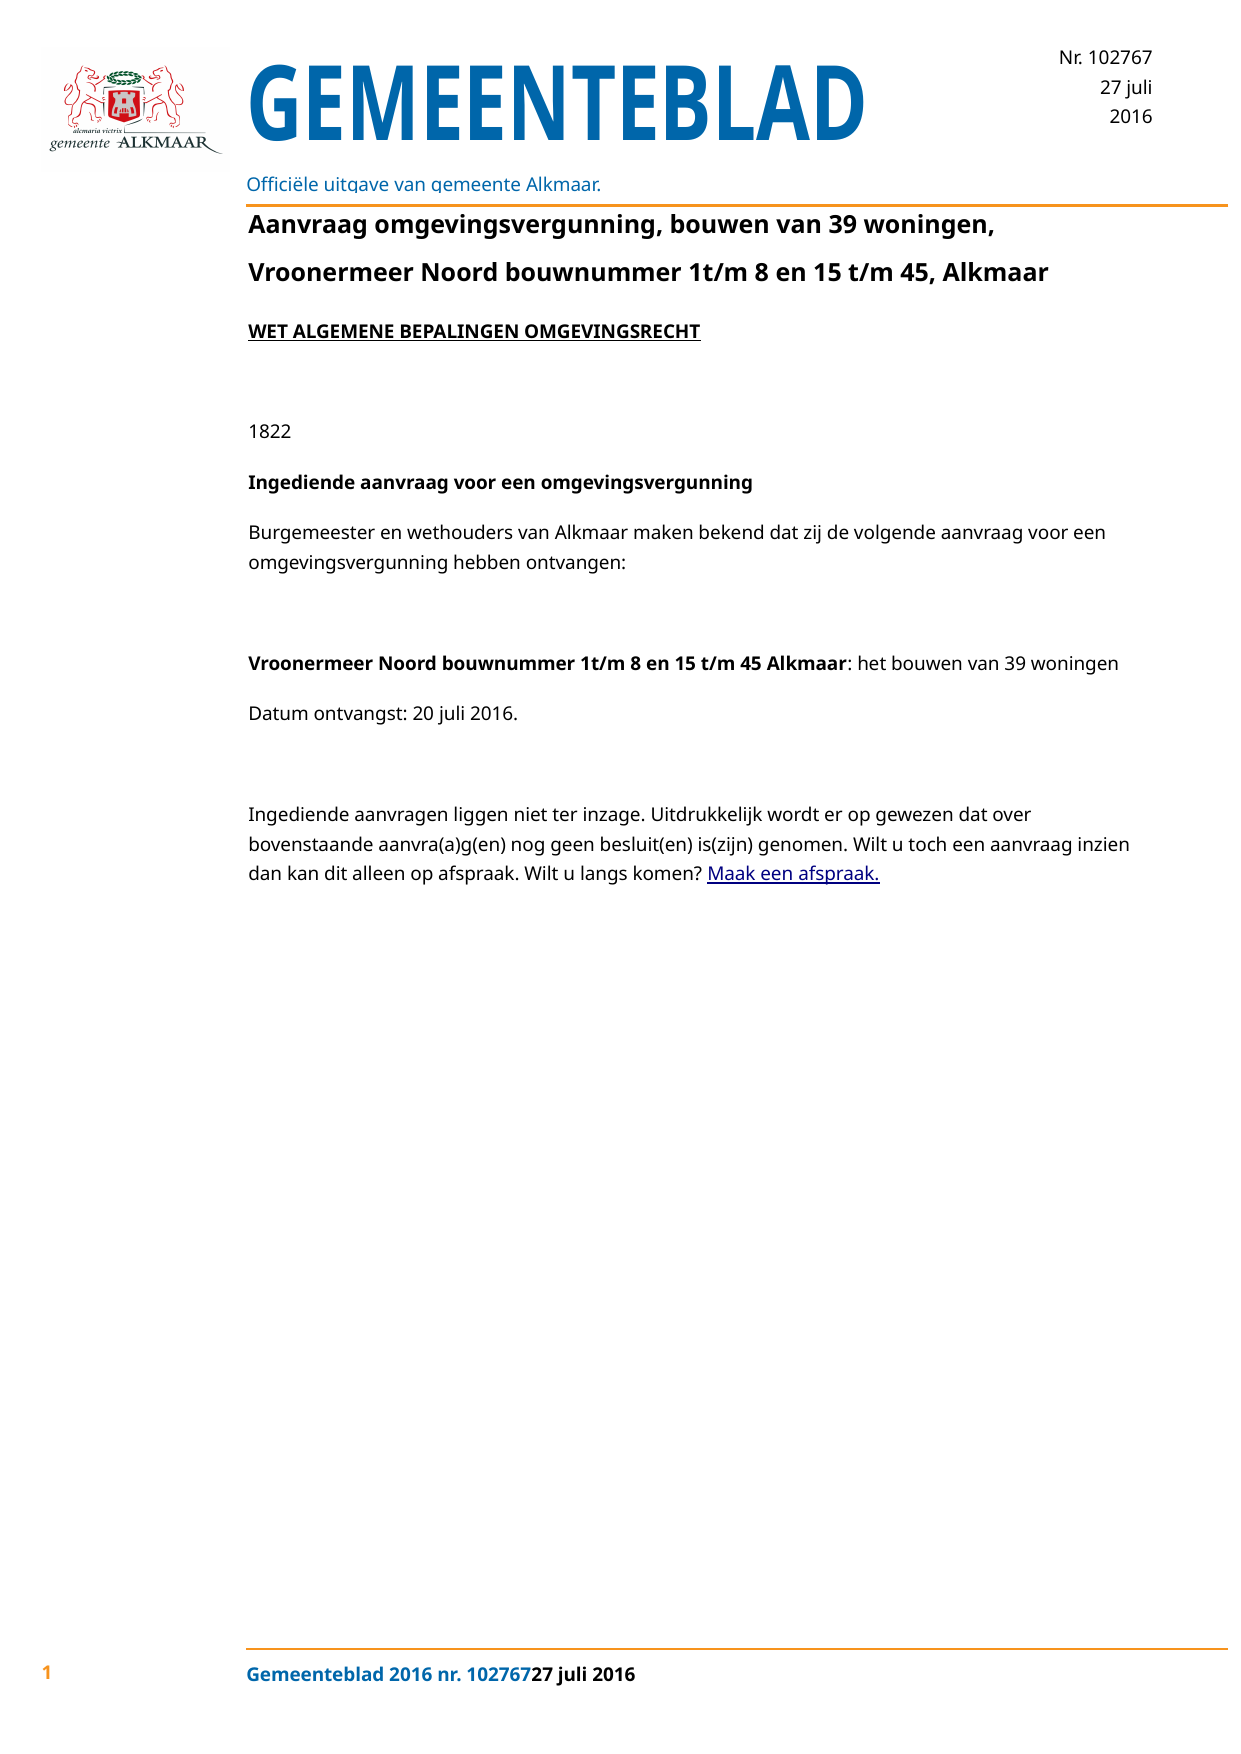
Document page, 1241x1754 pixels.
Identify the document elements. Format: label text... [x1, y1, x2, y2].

text Ingediende aanvragen liggen niet ter inzage. Uitdrukkelijk wordt er op gewezen dat over bovenstaande aanvra(a)g(en) nog geen besluit(en) is(zijn) genomen. Wilt u toch een aanvraag inzien dan kan dit alleen op afspraak. Wilt u langs komen? Maak een afspraak. [248, 801, 1152, 886]
picture [41, 47, 231, 172]
text 1822 [248, 419, 1152, 444]
text Vroonermeer Noord bouwnummer 1t/m 8 en 15 t/m 45 Alkmaar: het bouwen van 39 woningen [248, 650, 1152, 676]
text Datum ontvangst: 20 juli 2016. [248, 700, 1152, 726]
text Aanvraag omgevingsvergunning, bouwen van 39 woningen, Vroonermeer Noord bouwnummer 1t/m 8 en 15 t/m 45, Alkmaar [248, 207, 1152, 288]
text WET ALGEMENE BEPALINGEN OMGEVINGSRECHT [248, 318, 1152, 344]
text Ingediende aanvraag voor een omgevingsvergunning [248, 469, 1152, 495]
text Burgemeester en wethouders van Alkmaar maken bekend dat zij de volgende aanvraag voor een omgevingsvergunning hebben ontvangen: [248, 519, 1152, 575]
